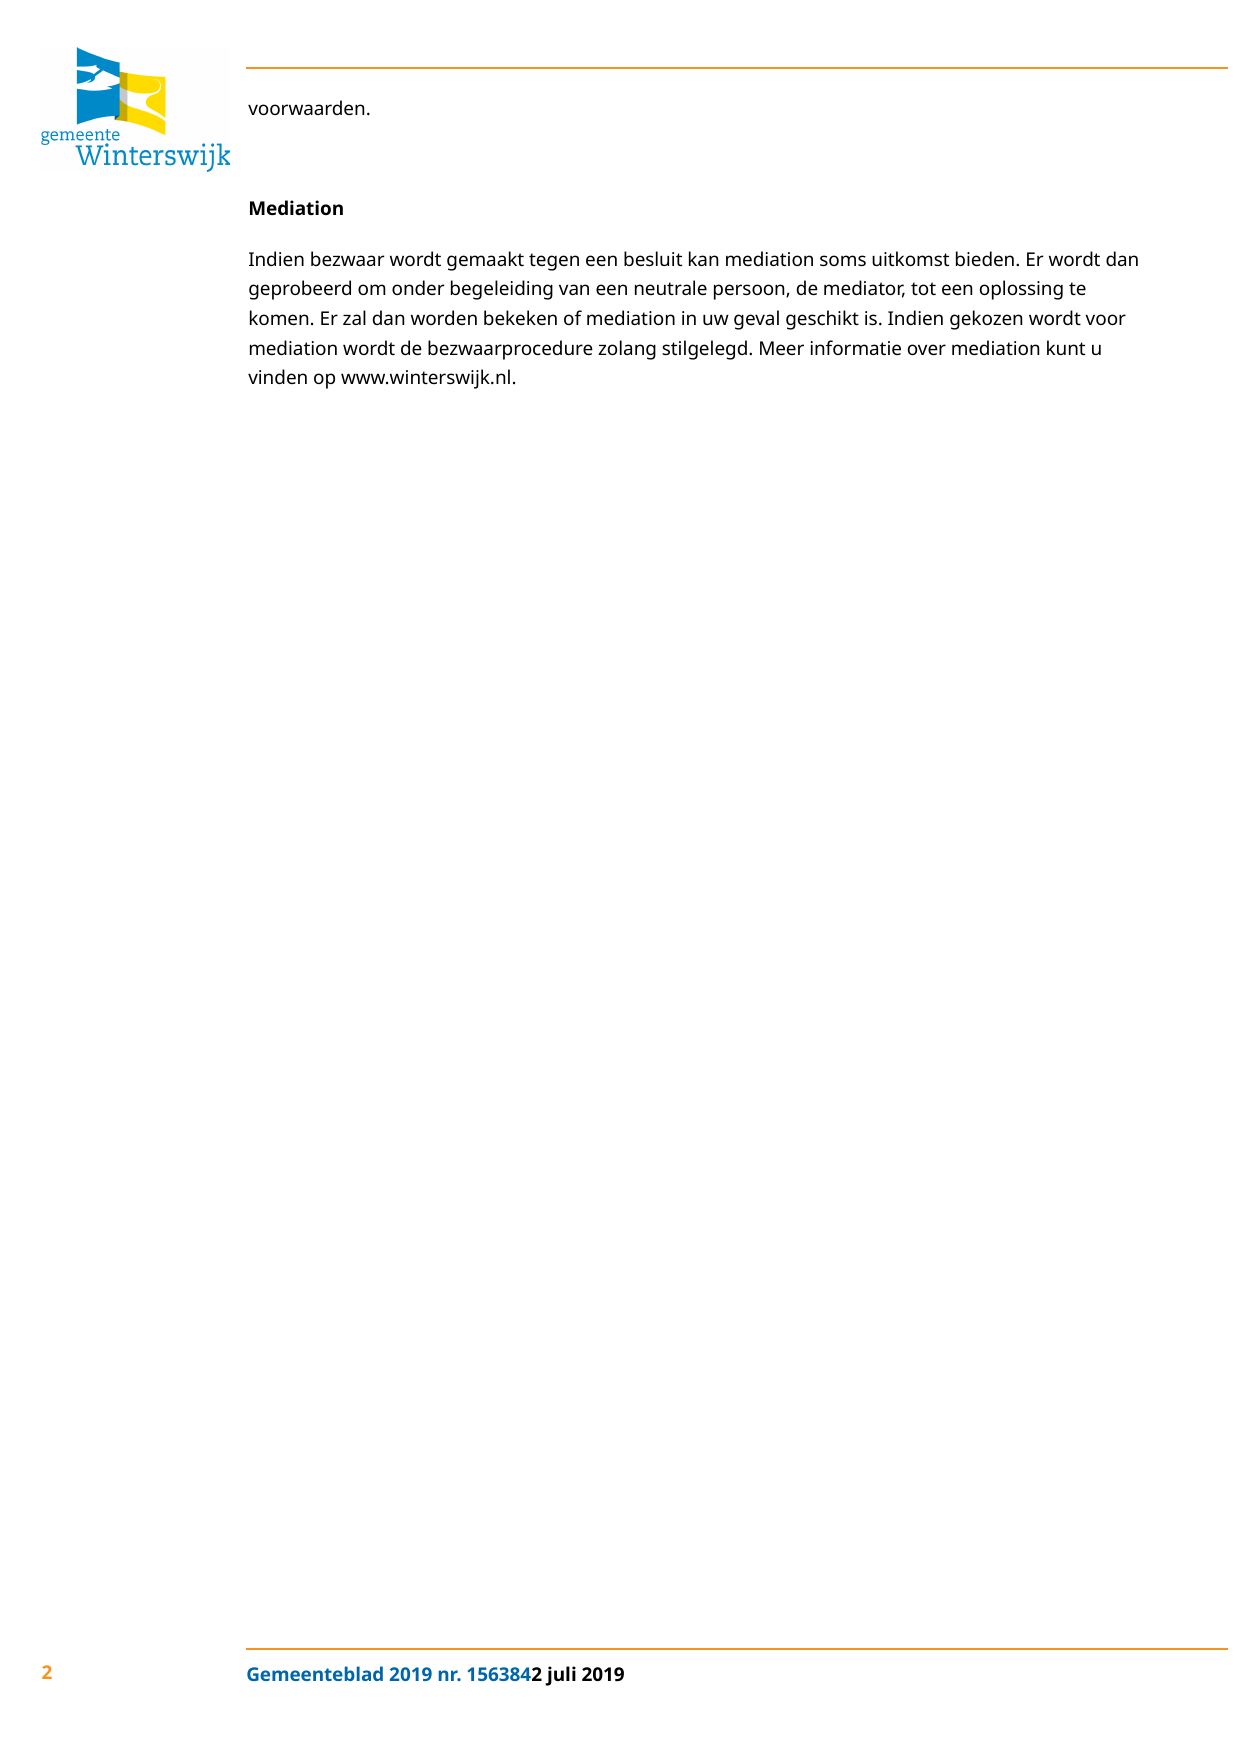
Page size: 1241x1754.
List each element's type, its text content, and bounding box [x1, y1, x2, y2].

text Indien bezwaar wordt gemaakt tegen een besluit kan mediation soms uitkomst bieden. Er wordt dan geprobeerd om onder begeleiding van een neutrale persoon, de mediator, tot een oplossing te komen. Er zal dan worden bekeken of mediation in uw geval geschikt is. Indien gekozen wordt voor mediation wordt de bezwaarprocedure zolang stilgelegd. Meer informatie over mediation kunt u vinden op www.winterswijk.nl. [248, 246, 1152, 390]
picture [225, 153, 231, 162]
picture [41, 47, 231, 172]
text voorwaarden. [248, 95, 1152, 121]
text Mediation [248, 196, 1152, 221]
